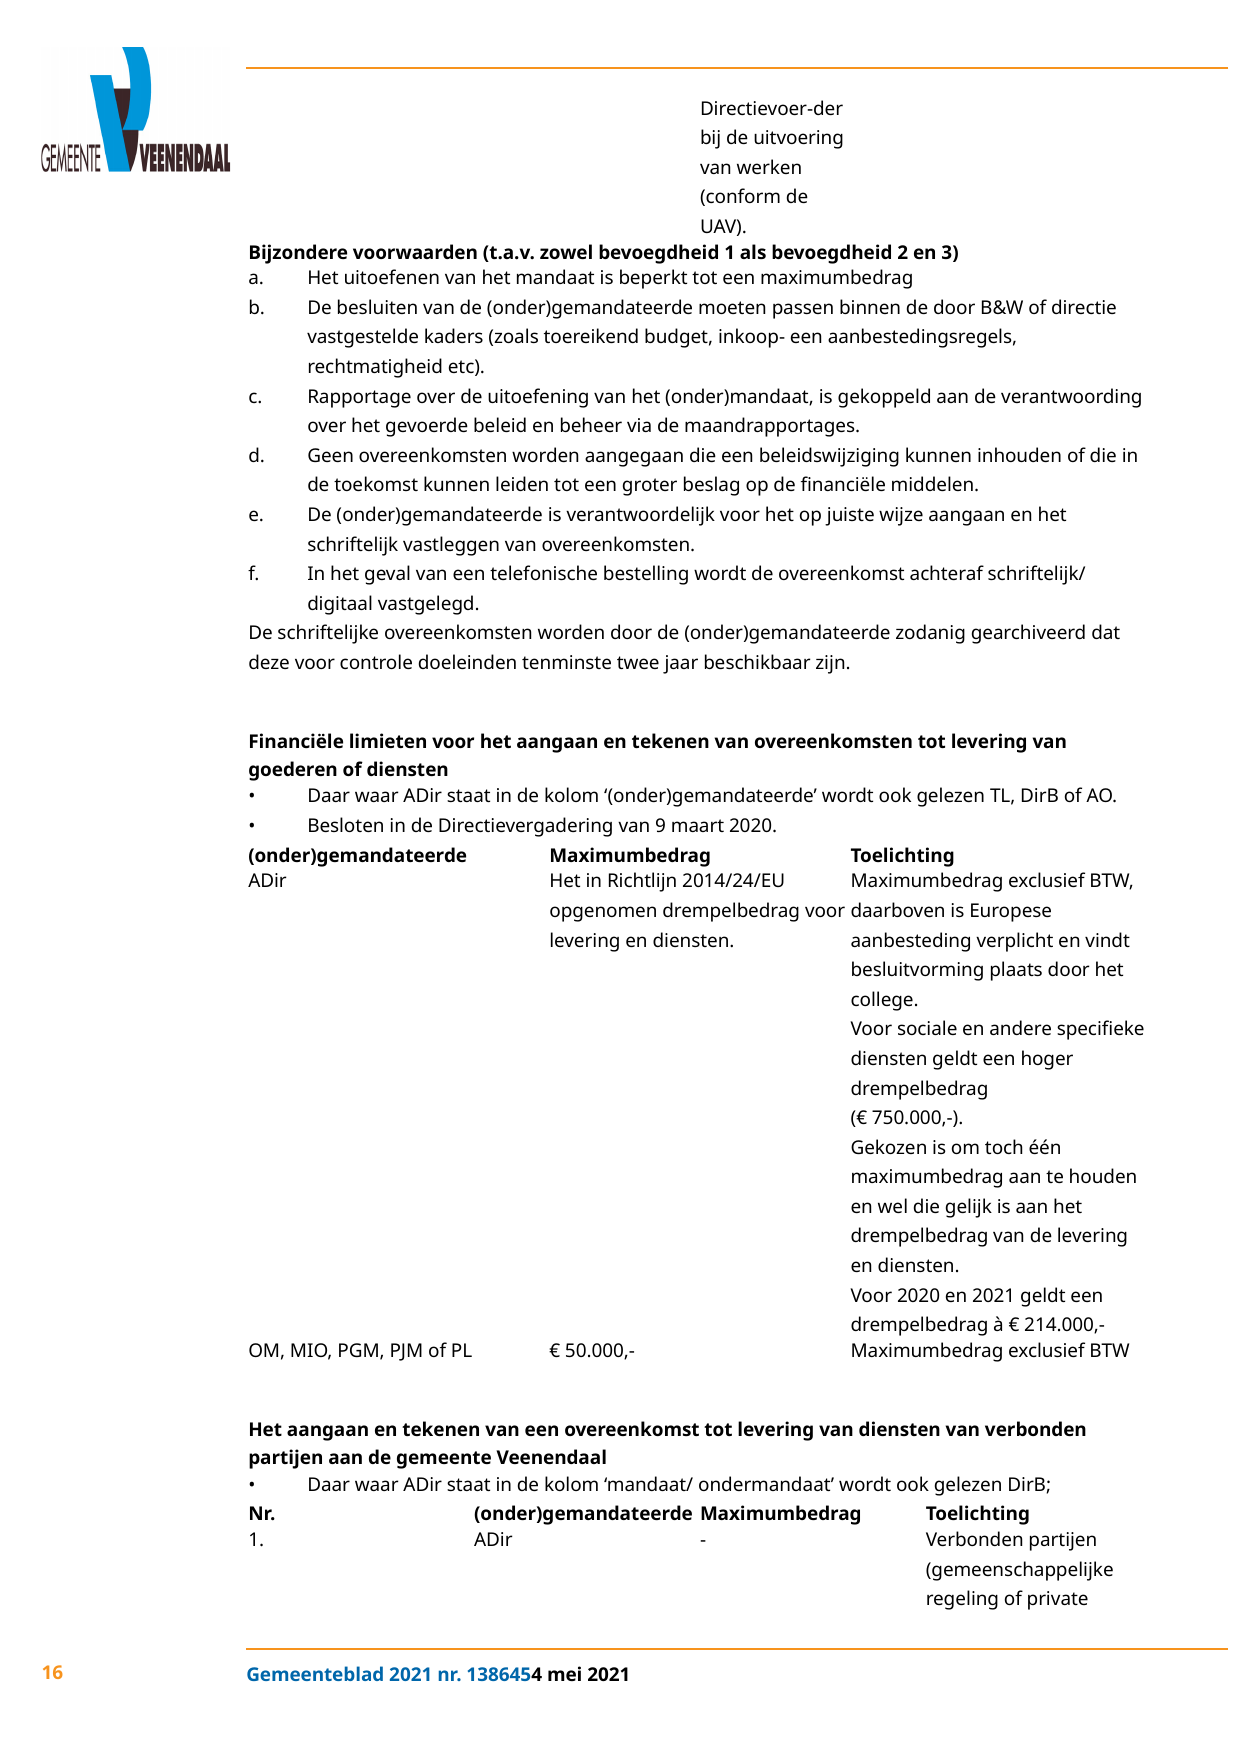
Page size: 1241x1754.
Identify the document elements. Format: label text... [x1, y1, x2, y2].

table_header Maximumbedrag [700, 1500, 926, 1526]
table_cell OM, MIO, PGM, PJM of PL [248, 1337, 549, 1363]
table_cell ADir [474, 1526, 700, 1611]
table_header Nr. [248, 1500, 474, 1526]
table_cell [549, 95, 700, 239]
table_cell Maximumbedrag exclusief BTW, daarboven is Europese aanbesteding verplicht en vindt besluitvorming plaats door het college. Voor sociale en andere specifieke diensten geldt een hoger drempelbedrag (€ 750.000,-). Gekozen is om toch één maximumbedrag aan te houden en wel die gelijk is aan het drempelbedrag van de levering en diensten. Voor 2020 en 2021 geldt een drempelbedrag à € 214.000,- [850, 868, 1152, 1337]
table_cell Het uitoefenen van het mandaat is beperkt tot een maximumbedrag De besluiten van de (onder)gemandateerde moeten passen binnen de door B&W of directie vastgestelde kaders (zoals toereikend budget, inkoop- een aanbestedingsregels, rechtmatigheid etc). Rapportage over de uitoefening van het (onder)mandaat, is gekoppeld aan de verantwoording over het gevoerde beleid en beheer via de maandrapportages. Geen overeenkomsten worden aangegaan die een beleidswijziging kunnen inhouden of die in de toekomst kunnen leiden tot een groter beslag op de financiële middelen. De (onder)gemandateerde is verantwoordelijk voor het op juiste wijze aangaan en het schriftelijk vastleggen van overeenkomsten. In het geval van een telefonische bestelling wordt de overeenkomst achteraf schriftelijk/ digitaal vastgelegd. De schriftelijke overeenkomsten worden door de (onder)gemandateerde zodanig gearchiveerd dat deze voor controle doeleinden tenminste twee jaar beschikbaar zijn. [248, 265, 1152, 675]
table_header Toelichting [926, 1500, 1152, 1526]
picture [41, 47, 130, 172]
table_cell € 50.000,- [549, 1337, 850, 1363]
table_cell Het in Richtlijn 2014/24/EU opgenomen drempelbedrag voor levering en diensten. [549, 868, 850, 1337]
text Het aangaan en tekenen van een overeenkomst tot levering van diensten van verbonden partijen aan de gemeente Veenendaal [248, 1417, 1152, 1471]
table_cell [850, 95, 1001, 239]
table_cell [1001, 95, 1152, 239]
text Financiële limieten voor het aangaan en tekenen van overeenkomsten tot levering van goederen of diensten [248, 728, 1152, 783]
list Daar waar ADir staat in de kolom ‘mandaat/ ondermandaat’ wordt ook gelezen DirB; [248, 1471, 1152, 1496]
table_cell Maximumbedrag exclusief BTW [850, 1337, 1152, 1363]
table_header Maximumbedrag [549, 842, 850, 868]
table_cell Directievoer-der bij de uitvoering van werken (conform de UAV). [700, 95, 850, 239]
table_header Toelichting [850, 842, 1152, 868]
table_header (onder)gemandateerde [474, 1500, 700, 1526]
list Besloten in de Directievergadering van 9 maart 2020. [248, 812, 1152, 838]
list Daar waar ADir staat in de kolom ‘(onder)gemandateerde’ wordt ook gelezen TL, DirB of AO. [248, 783, 1152, 808]
picture [123, 47, 231, 172]
table_cell ADir [248, 868, 549, 1337]
table_cell Bijzondere voorwaarden (t.a.v. zowel bevoegdheid 1 als bevoegdheid 2 en 3) [248, 239, 1152, 264]
table_cell [248, 95, 398, 239]
table_header (onder)gemandateerde [248, 842, 549, 868]
table_cell [248, 1526, 474, 1611]
table_cell Verbonden partijen (gemeenschappelijke regeling of private [926, 1526, 1152, 1611]
table_cell - [700, 1526, 926, 1611]
table_cell [399, 95, 549, 239]
